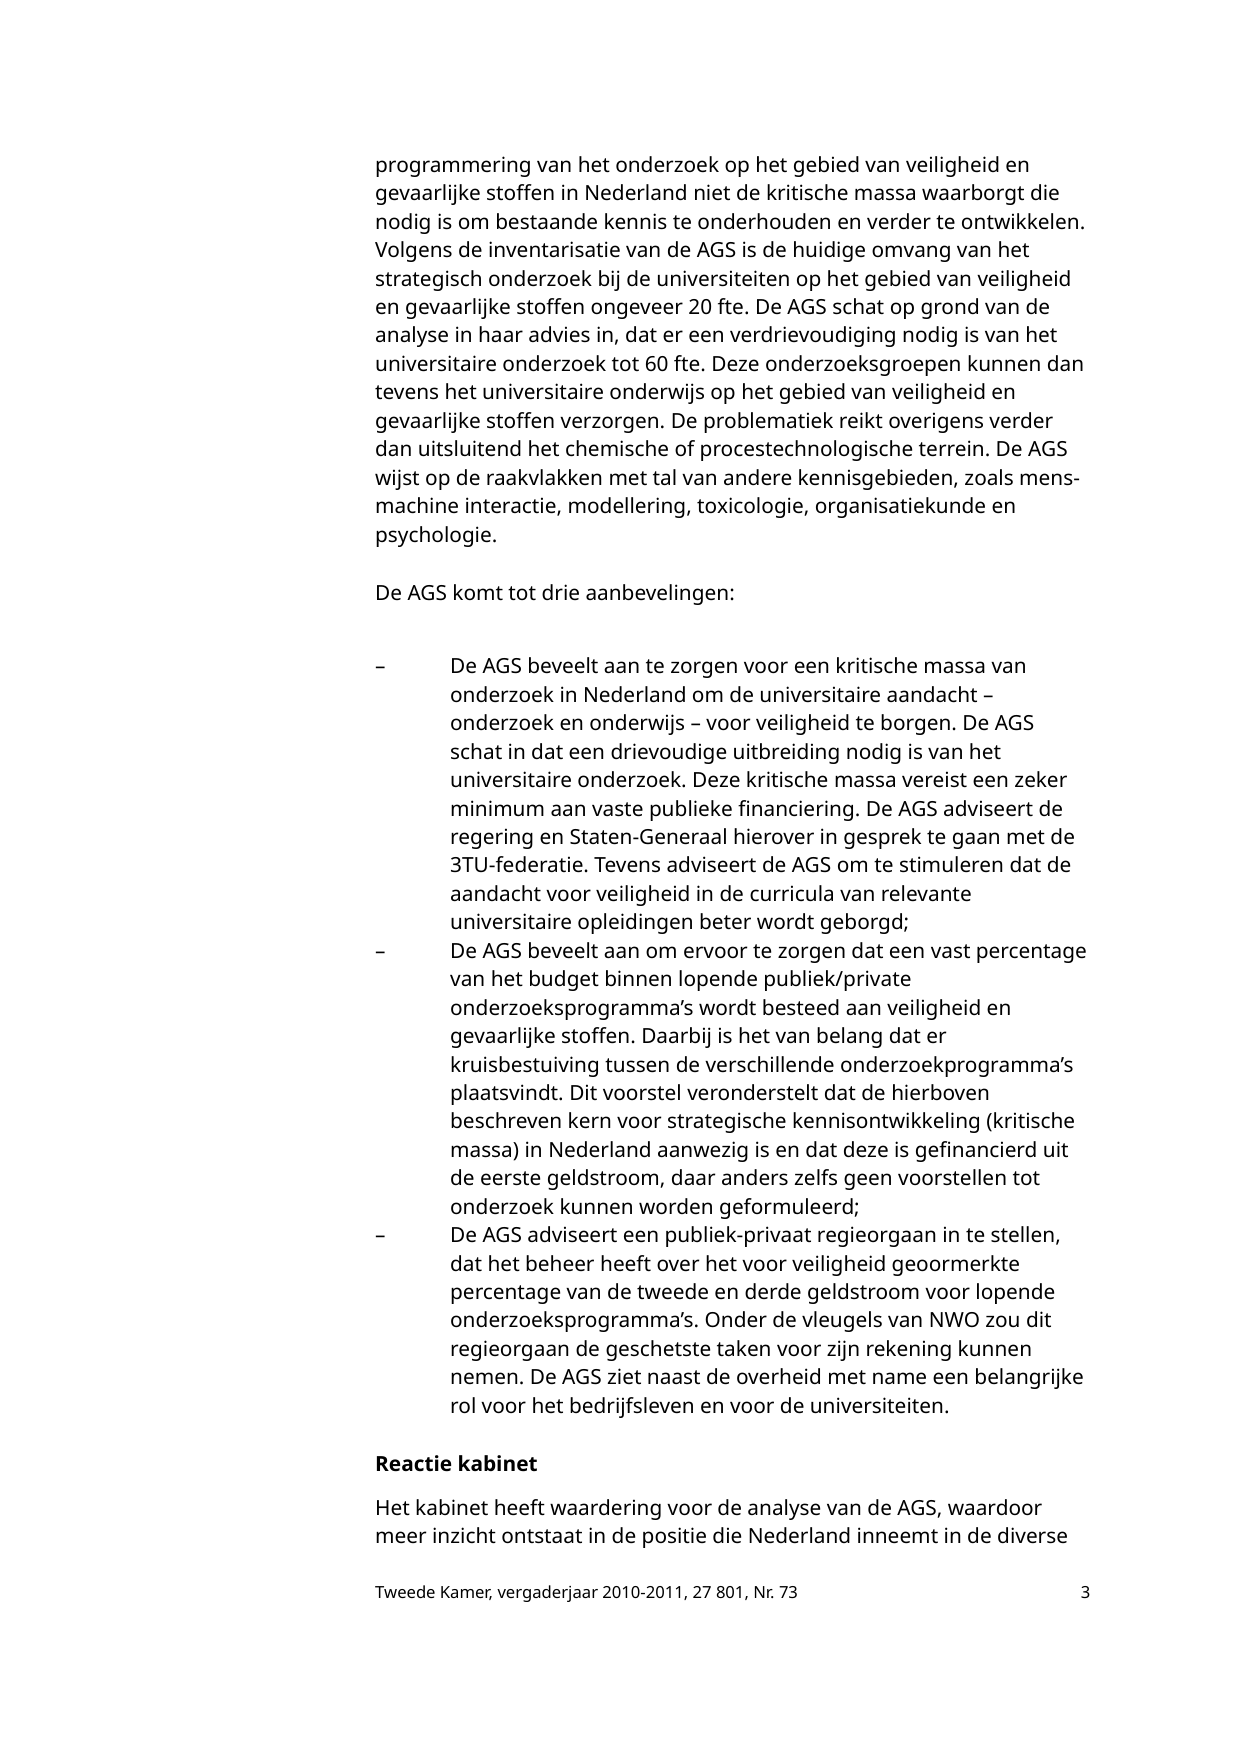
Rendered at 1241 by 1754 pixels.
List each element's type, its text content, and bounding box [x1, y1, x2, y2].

list De AGS adviseert een publiek-privaat regieorgaan in te stellen, dat het beheer heeft over het voor veiligheid geoormerkte percentage van de tweede en derde geldstroom voor lopende onderzoeksprogramma’s. Onder de vleugels van NWO zou dit regieorgaan de geschetste taken voor zijn rekening kunnen nemen. De AGS ziet naast de overheid met name een belangrijke rol voor het bedrijfsleven en voor de universiteiten. [375, 1220, 1090, 1419]
text Reactie kabinet [375, 1449, 1090, 1478]
list De AGS beveelt aan om ervoor te zorgen dat een vast percentage van het budget binnen lopende publiek/private onderzoeksprogramma’s wordt besteed aan veiligheid en gevaarlijke stoffen. Daarbij is het van belang dat er kruisbestuiving tussen de verschillende onderzoekprogramma’s plaatsvindt. Dit voorstel veronderstelt dat de hierboven beschreven kern voor strategische kennisontwikkeling (kritische massa) in Nederland aanwezig is en dat deze is gefinancierd uit de eerste geldstroom, daar anders zelfs geen voorstellen tot onderzoek kunnen worden geformuleerd; [375, 936, 1090, 1220]
text De AGS komt tot drie aanbevelingen: [375, 578, 1090, 607]
text Het kabinet heeft waardering voor de analyse van de AGS, waardoor meer inzicht ontstaat in de positie die Nederland inneemt in de diverse [375, 1493, 1090, 1550]
list De AGS beveelt aan te zorgen voor een kritische massa van onderzoek in Nederland om de universitaire aandacht – onderzoek en onderwijs – voor veiligheid te borgen. De AGS schat in dat een drievoudige uitbreiding nodig is van het universitaire onderzoek. Deze kritische massa vereist een zeker minimum aan vaste publieke financiering. De AGS adviseert de regering en Staten-Generaal hierover in gesprek te gaan met de 3TU-federatie. Tevens adviseert de AGS om te stimuleren dat de aandacht voor veiligheid in de curricula van relevante universitaire opleidingen beter wordt geborgd; [375, 652, 1090, 936]
text programmering van het onderzoek op het gebied van veiligheid en gevaarlijke stoffen in Nederland niet de kritische massa waarborgt die nodig is om bestaande kennis te onderhouden en verder te ontwikkelen. Volgens de inventarisatie van de AGS is de huidige omvang van het strategisch onderzoek bij de universiteiten op het gebied van veiligheid en gevaarlijke stoffen ongeveer 20 fte. De AGS schat op grond van de analyse in haar advies in, dat er een verdrievoudiging nodig is van het universitaire onderzoek tot 60 fte. Deze onderzoeksgroepen kunnen dan tevens het universitaire onderwijs op het gebied van veiligheid en gevaarlijke stoffen verzorgen. De problematiek reikt overigens verder dan uitsluitend het chemische of procestechnologische terrein. De AGS wijst op de raakvlakken met tal van andere kennisgebieden, zoals mens-machine interactie, modellering, toxicologie, organisatiekunde en psychologie. [375, 150, 1090, 548]
